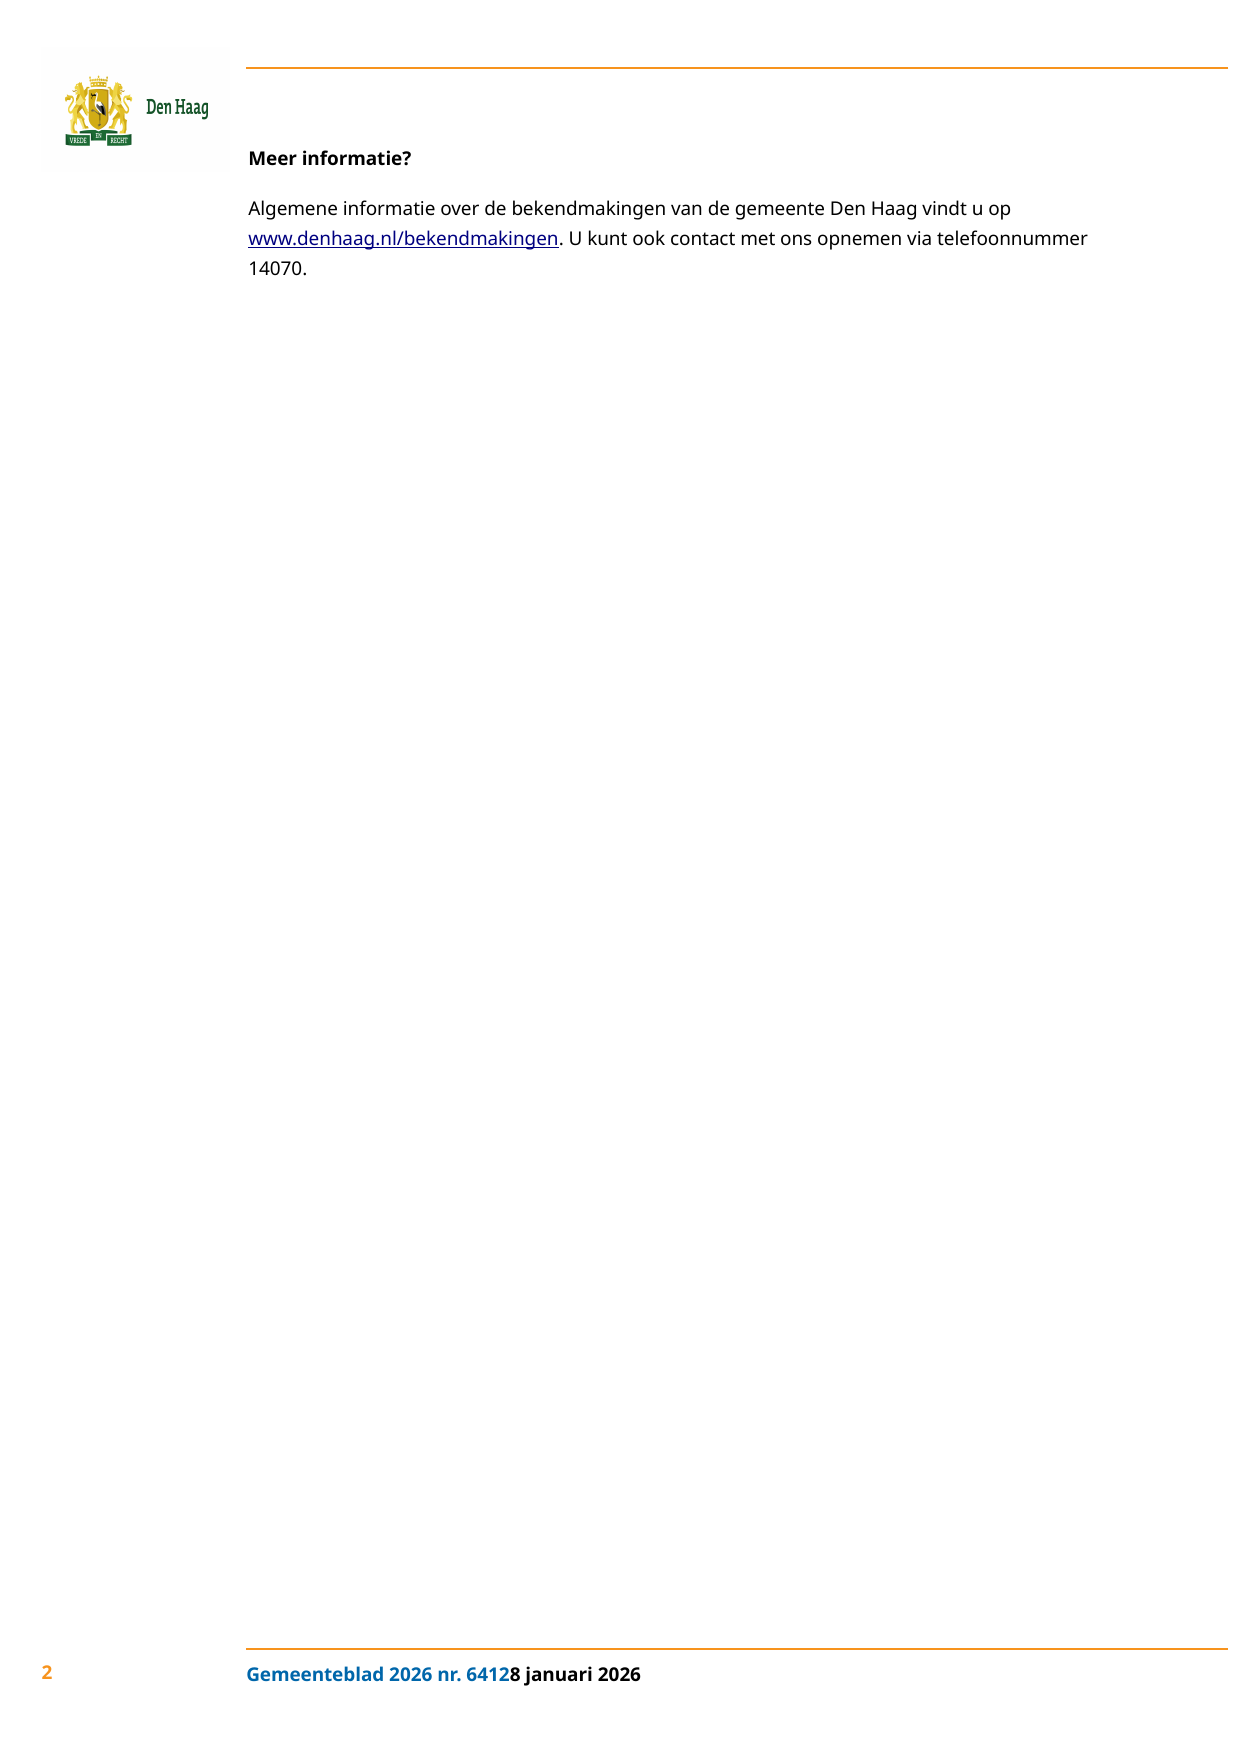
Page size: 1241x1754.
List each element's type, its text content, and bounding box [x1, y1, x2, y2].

text Meer informatie? [248, 145, 1152, 171]
picture [41, 47, 231, 172]
text Algemene informatie over de bekendmakingen van de gemeente Den Haag vindt u op www.denhaag.nl/bekendmakingen. U kunt ook contact met ons opnemen via telefoonnummer 14070. [248, 196, 1152, 281]
